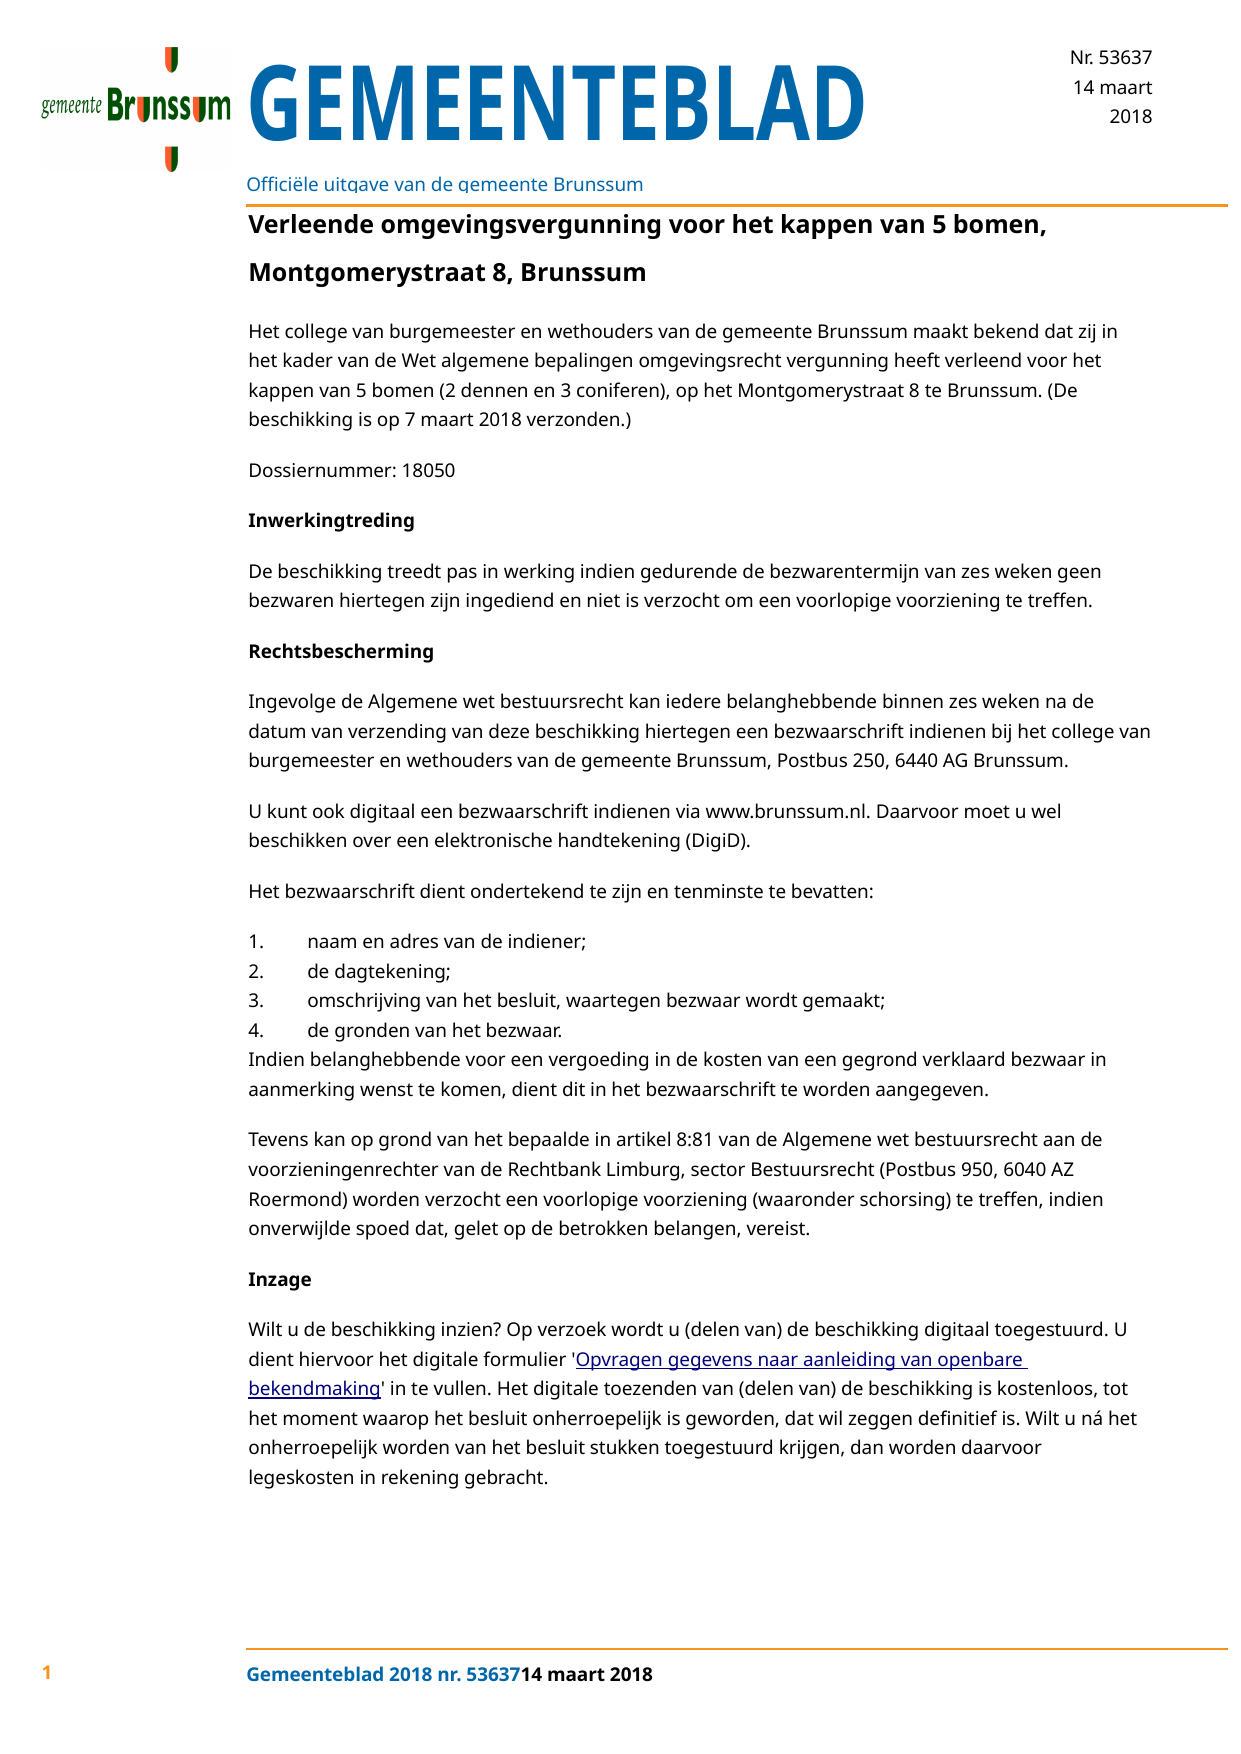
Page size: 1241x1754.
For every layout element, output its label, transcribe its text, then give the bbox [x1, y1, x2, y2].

text Verleende omgevingsvergunning voor het kappen van 5 bomen, Montgomerystraat 8, Brunssum [248, 207, 1152, 288]
picture [41, 47, 231, 172]
text Tevens kan op grond van het bepaalde in artikel 8:81 van de Algemene wet bestuursrecht aan de voorzieningenrechter van de Rechtbank Limburg, sector Bestuursrecht (Postbus 950, 6040 AZ Roermond) worden verzocht een voorlopige voorziening (waaronder schorsing) te treffen, indien onverwijlde spoed dat, gelet op de betrokken belangen, vereist. [248, 1127, 1152, 1241]
text U kunt ook digitaal een bezwaarschrift indienen via www.brunssum.nl. Daarvoor moet u wel beschikken over een elektronische handtekening (DigiD). [248, 798, 1152, 853]
text De beschikking treedt pas in werking indien gedurende de bezwarentermijn van zes weken geen bezwaren hiertegen zijn ingediend en niet is verzocht om een voorlopige voorziening te treffen. [248, 558, 1152, 613]
list de gronden van het bezwaar. [248, 1017, 1152, 1043]
text Rechtsbescherming [248, 638, 1152, 664]
list naam en adres van de indiener; [248, 928, 1152, 954]
text Dossiernummer: 18050 [248, 457, 1152, 483]
list omschrijving van het besluit, waartegen bezwaar wordt gemaakt; [248, 987, 1152, 1013]
text Het bezwaarschrift dient ondertekend te zijn en tenminste te bevatten: [248, 878, 1152, 904]
list de dagtekening; [248, 958, 1152, 984]
text Ingevolge de Algemene wet bestuursrecht kan iedere belanghebbende binnen zes weken na de datum van verzending van deze beschikking hiertegen een bezwaarschrift indienen bij het college van burgemeester en wethouders van de gemeente Brunssum, Postbus 250, 6440 AG Brunssum. [248, 688, 1152, 773]
text Inwerkingtreding [248, 507, 1152, 533]
text Inzage [248, 1266, 1152, 1292]
text Indien belanghebbende voor een vergoeding in de kosten van een gegrond verklaard bezwaar in aanmerking wenst te komen, dient dit in het bezwaarschrift te worden aangegeven. [248, 1047, 1152, 1102]
text Wilt u de beschikking inzien? Op verzoek wordt u (delen van) de beschikking digitaal toegestuurd. U dient hiervoor het digitale formulier 'Opvragen gegevens naar aanleiding van openbare bekendmaking' in te vullen. Het digitale toezenden van (delen van) de beschikking is kostenloos, tot het moment waarop het besluit onherroepelijk is geworden, dat wil zeggen definitief is. Wilt u ná het onherroepelijk worden van het besluit stukken toegestuurd krijgen, dan worden daarvoor legeskosten in rekening gebracht. [248, 1316, 1152, 1490]
text Het college van burgemeester en wethouders van de gemeente Brunssum maakt bekend dat zij in het kader van de Wet algemene bepalingen omgevingsrecht vergunning heeft verleend voor het kappen van 5 bomen (2 dennen en 3 coniferen), op het Montgomerystraat 8 te Brunssum. (De beschikking is op 7 maart 2018 verzonden.) [248, 318, 1152, 432]
